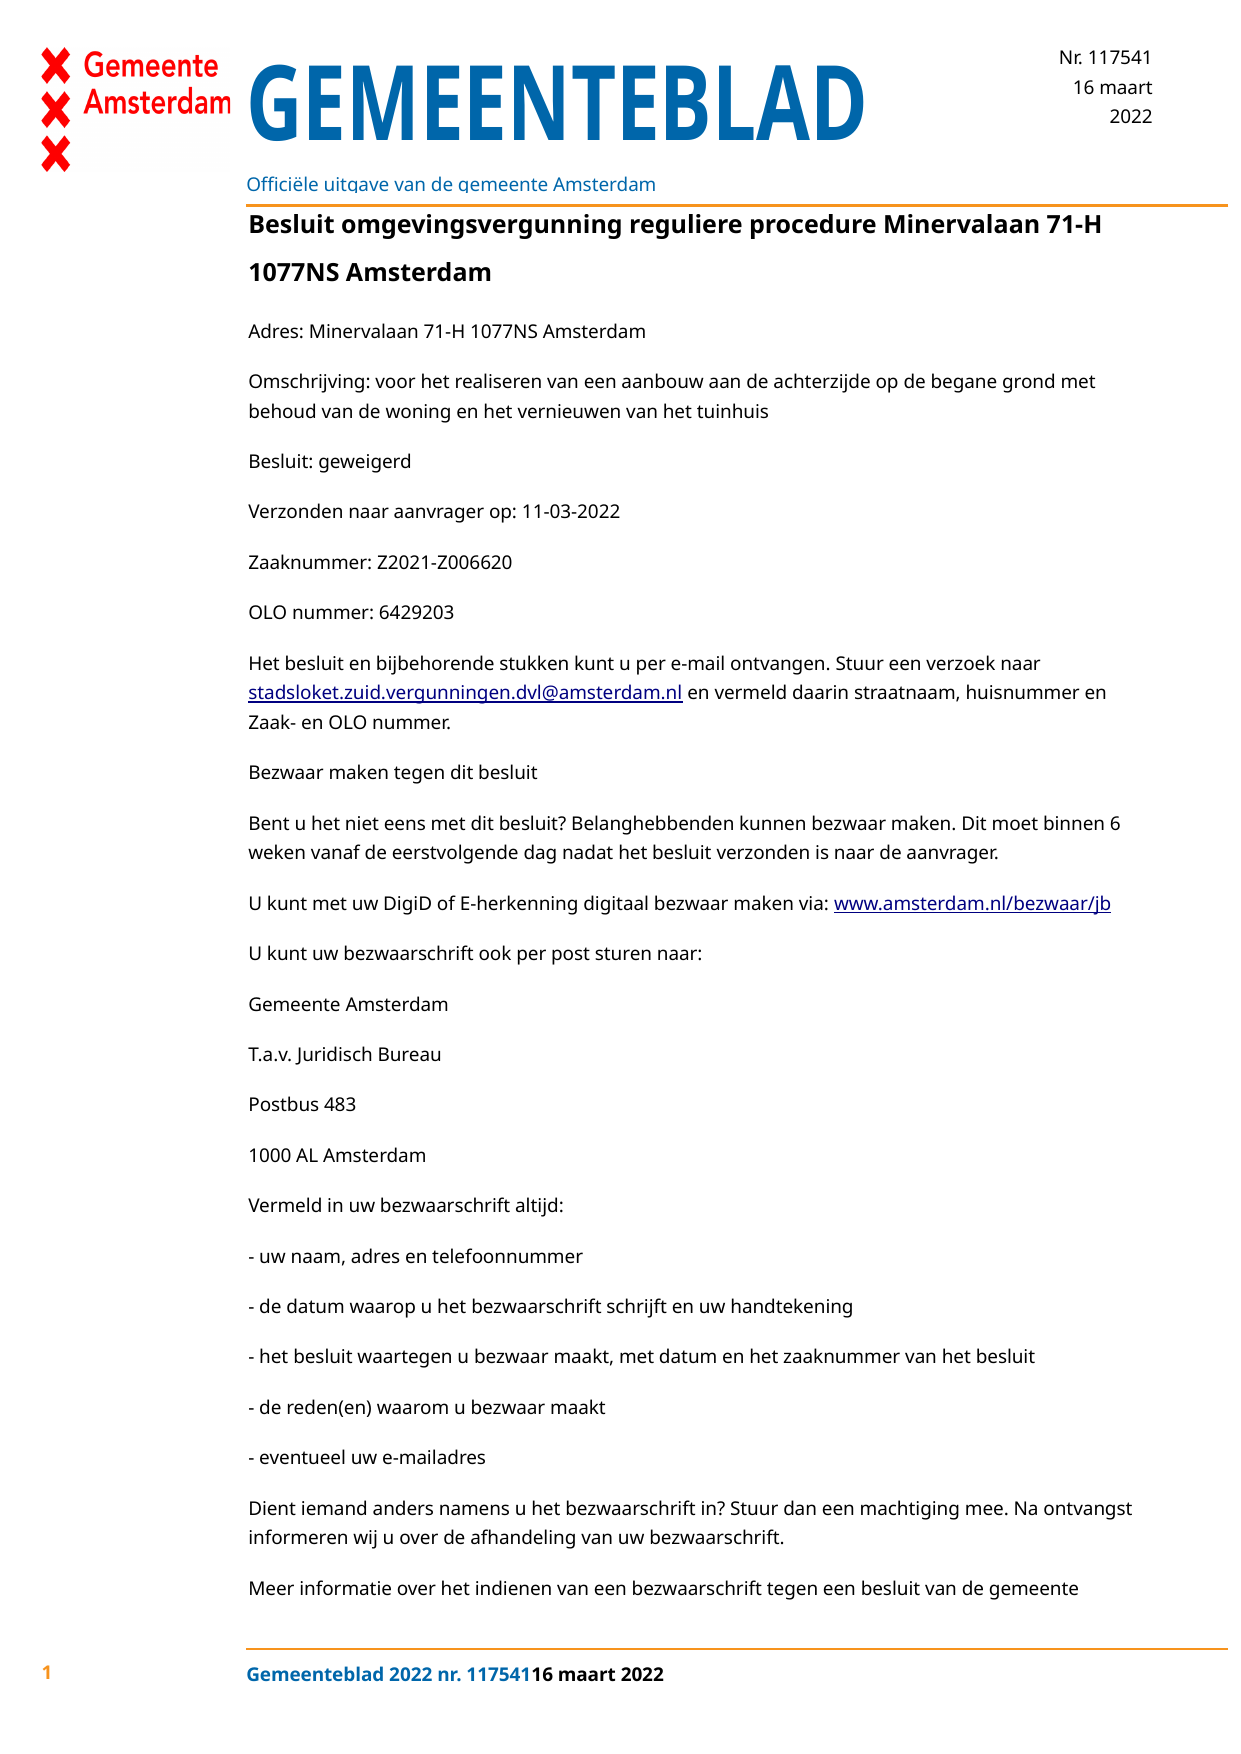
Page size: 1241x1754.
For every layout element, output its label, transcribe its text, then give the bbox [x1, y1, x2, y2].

text Besluit omgevingsvergunning reguliere procedure Minervalaan 71-H 1077NS Amsterdam [248, 207, 1152, 288]
text Dient iemand anders namens u het bezwaarschrift in? Stuur dan een machtiging mee. Na ontvangst informeren wij u over de afhandeling van uw bezwaarschrift. [248, 1495, 1152, 1550]
text Zaaknummer: Z2021-Z006620 [248, 549, 1152, 575]
text Het besluit en bijbehorende stukken kunt u per e-mail ontvangen. Stuur een verzoek naar stadsloket.zuid.vergunningen.dvl@amsterdam.nl en vermeld daarin straatnaam, huisnummer en Zaak- en OLO nummer. [248, 650, 1152, 735]
text U kunt met uw DigiD of E-herkenning digitaal bezwaar maken via: www.amsterdam.nl/bezwaar/jb [248, 890, 1152, 916]
text 1000 AL Amsterdam [248, 1142, 1152, 1168]
text T.a.v. Juridisch Bureau [248, 1041, 1152, 1067]
text Verzonden naar aanvrager op: 11-03-2022 [248, 499, 1152, 524]
text - het besluit waartegen u bezwaar maakt, met datum en het zaaknummer van het besluit [248, 1344, 1152, 1369]
text Bezwaar maken tegen dit besluit [248, 759, 1152, 785]
text - eventueel uw e-mailadres [248, 1444, 1152, 1470]
text Meer informatie over het indienen van een bezwaarschrift tegen een besluit van de gemeente [248, 1575, 1152, 1601]
text Gemeente Amsterdam [248, 991, 1152, 1017]
text OLO nummer: 6429203 [248, 599, 1152, 625]
picture [41, 47, 231, 172]
text Omschrijving: voor het realiseren van een aanbouw aan de achterzijde op de begane grond met behoud van de woning en het vernieuwen van het tuinhuis [248, 368, 1152, 424]
text Postbus 483 [248, 1092, 1152, 1117]
text Besluit: geweigerd [248, 448, 1152, 474]
text - de reden(en) waarom u bezwaar maakt [248, 1394, 1152, 1420]
text Vermeld in uw bezwaarschrift altijd: [248, 1192, 1152, 1218]
text - de datum waarop u het bezwaarschrift schrijft en uw handtekening [248, 1293, 1152, 1319]
text Adres: Minervalaan 71-H 1077NS Amsterdam [248, 318, 1152, 344]
text - uw naam, adres en telefoonnummer [248, 1243, 1152, 1269]
text Bent u het niet eens met dit besluit? Belanghebbenden kunnen bezwaar maken. Dit moet binnen 6 weken vanaf de eerstvolgende dag nadat het besluit verzonden is naar de aanvrager. [248, 810, 1152, 865]
text U kunt uw bezwaarschrift ook per post sturen naar: [248, 940, 1152, 966]
